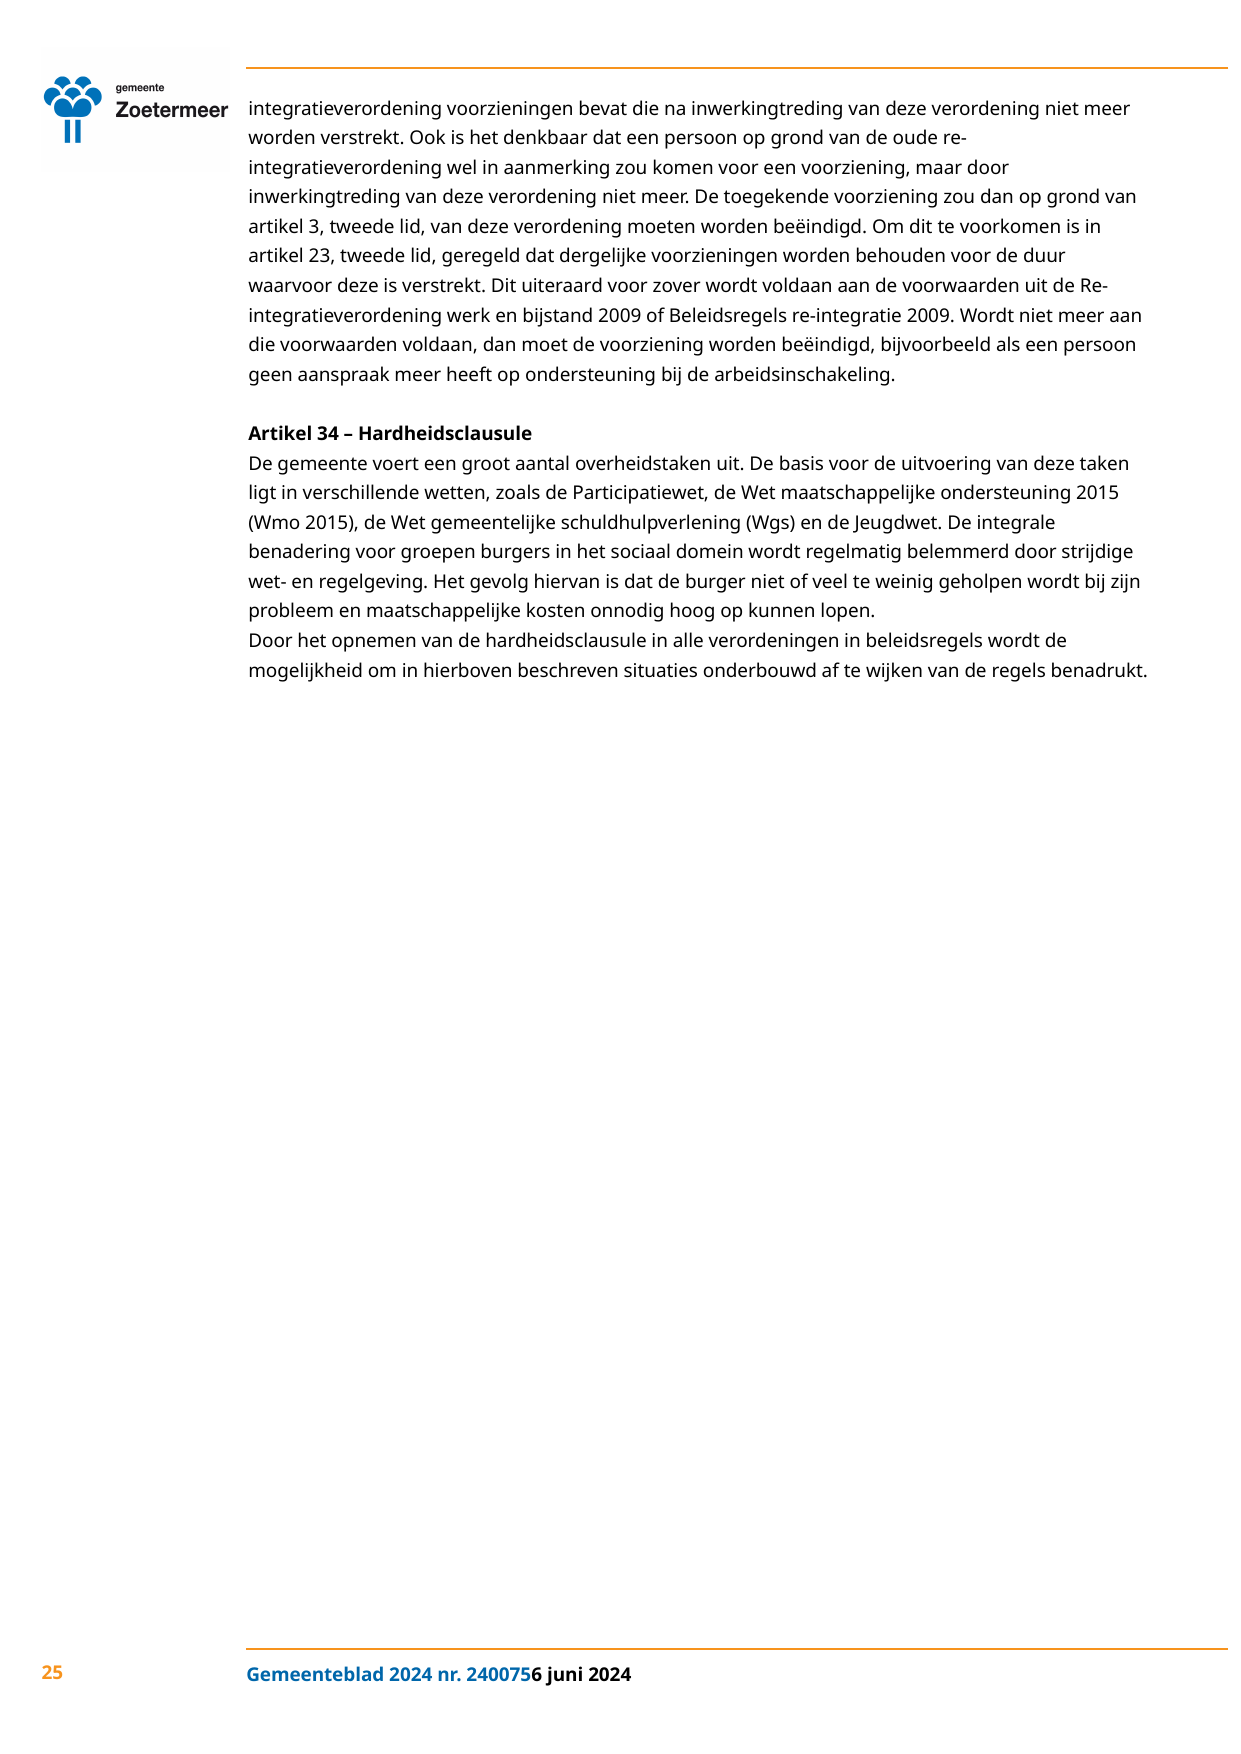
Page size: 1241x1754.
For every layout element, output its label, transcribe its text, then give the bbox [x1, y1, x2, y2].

picture [41, 47, 231, 172]
text De gemeente voert een groot aantal overheidstaken uit. De basis voor de uitvoering van deze taken ligt in verschillende wetten, zoals de Participatiewet, de Wet maatschappelijke ondersteuning 2015 (Wmo 2015), de Wet gemeentelijke schuldhulpverlening (Wgs) en de Jeugdwet. De integrale benadering voor groepen burgers in het sociaal domein wordt regelmatig belemmerd door strijdige wet- en regelgeving. Het gevolg hiervan is dat de burger niet of veel te weinig geholpen wordt bij zijn probleem en maatschappelijke kosten onnodig hoog op kunnen lopen. [248, 450, 1152, 623]
text Door het opnemen van de hardheidsclausule in alle verordeningen in beleidsregels wordt de mogelijkheid om in hierboven beschreven situaties onderbouwd af te wijken van de regels benadrukt. [248, 627, 1152, 683]
text integratieverordening voorzieningen bevat die na inwerkingtreding van deze verordening niet meer worden verstrekt. Ook is het denkbaar dat een persoon op grond van de oude re-integratieverordening wel in aanmerking zou komen voor een voorziening, maar door inwerkingtreding van deze verordening niet meer. De toegekende voorziening zou dan op grond van artikel 3, tweede lid, van deze verordening moeten worden beëindigd. Om dit te voorkomen is in artikel 23, tweede lid, geregeld dat dergelijke voorzieningen worden behouden voor de duur waarvoor deze is verstrekt. Dit uiteraard voor zover wordt voldaan aan de voorwaarden uit de Re-integratieverordening werk en bijstand 2009 of Beleidsregels re-integratie 2009. Wordt niet meer aan die voorwaarden voldaan, dan moet de voorziening worden beëindigd, bijvoorbeeld als een persoon geen aanspraak meer heeft op ondersteuning bij de arbeidsinschakeling. [248, 95, 1152, 387]
text Artikel 34 – Hardheidsclausule [248, 420, 1152, 446]
